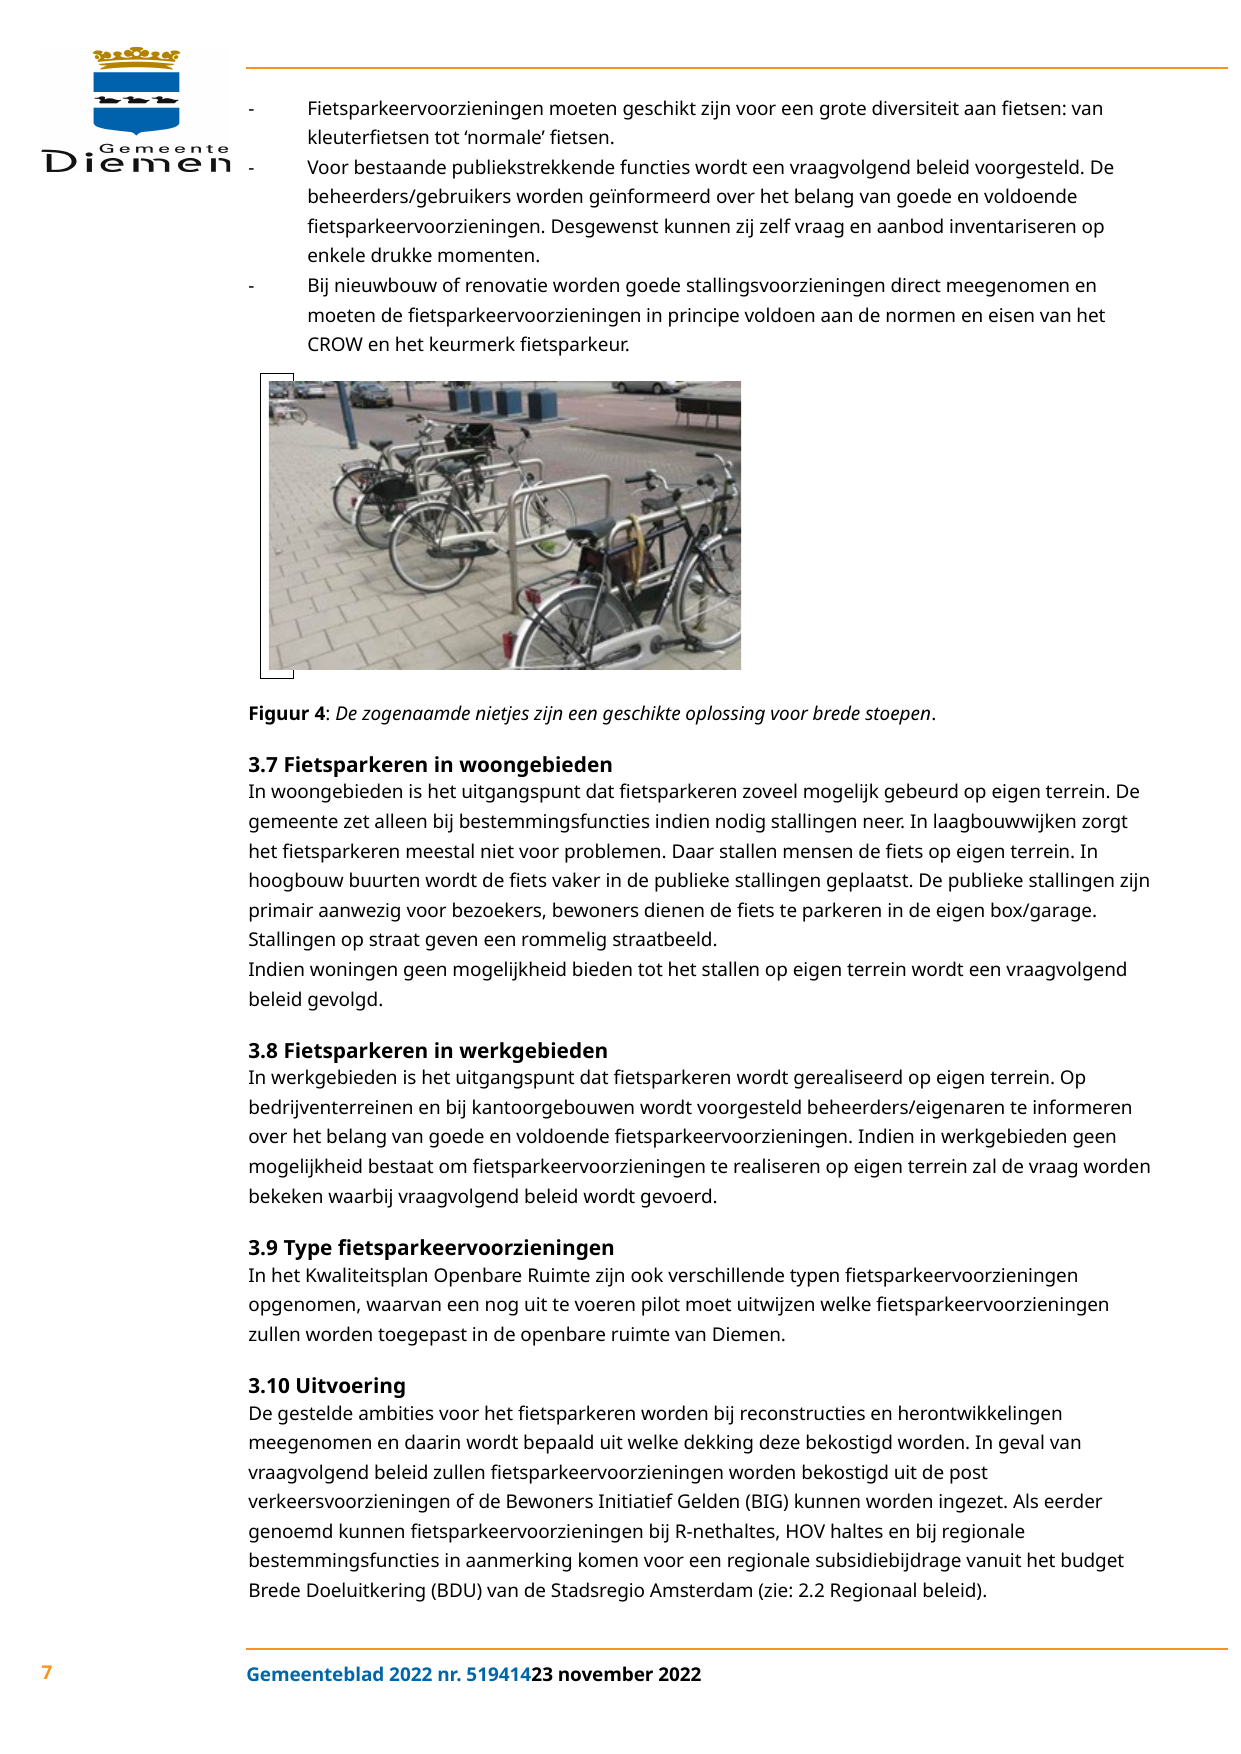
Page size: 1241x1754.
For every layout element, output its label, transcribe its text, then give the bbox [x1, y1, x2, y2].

list Bij nieuwbouw of renovatie worden goede stallingsvoorzieningen direct meegenomen en moeten de fietsparkeervoorzieningen in principe voldoen aan de normen en eisen van het CROW en het keurmerk fietsparkeur. [248, 272, 1152, 357]
picture [268, 381, 742, 670]
text In woongebieden is het uitgangspunt dat fietsparkeren zoveel mogelijk gebeurd op eigen terrein. De gemeente zet alleen bij bestemmingsfuncties indien nodig stallingen neer. In laagbouwwijken zorgt het fietsparkeren meestal niet voor problemen. Daar stallen mensen de fiets op eigen terrein. In hoogbouw buurten wordt de fiets vaker in de publieke stallingen geplaatst. De publieke stallingen zijn primair aanwezig voor bezoekers, bewoners dienen de fiets te parkeren in de eigen box/garage. Stallingen op straat geven een rommelig straatbeeld. [248, 779, 1152, 952]
text 3.8 Fietsparkeren in werkgebieden [248, 1036, 1152, 1064]
text In werkgebieden is het uitgangspunt dat fietsparkeren wordt gerealiseerd op eigen terrein. Op bedrijventerreinen en bij kantoorgebouwen wordt voorgesteld beheerders/eigenaren te informeren over het belang van goede en voldoende fietsparkeervoorzieningen. Indien in werkgebieden geen mogelijkheid bestaat om fietsparkeervoorzieningen te realiseren op eigen terrein zal de vraag worden bekeken waarbij vraagvolgend beleid wordt gevoerd. [248, 1064, 1152, 1209]
text In het Kwaliteitsplan Openbare Ruimte zijn ook verschillende typen fietsparkeervoorzieningen opgenomen, waarvan een nog uit te voeren pilot moet uitwijzen welke fietsparkeervoorzieningen zullen worden toegepast in de openbare ruimte van Diemen. [248, 1262, 1152, 1347]
text Figuur 4: De zogenaamde nietjes zijn een geschikte oplossing voor brede stoepen. [248, 700, 1152, 726]
list Fietsparkeervoorzieningen moeten geschikt zijn voor een grote diversiteit aan fietsen: van kleuterfietsen tot ‘normale’ fietsen. [248, 95, 1152, 150]
list Voor bestaande publiekstrekkende functies wordt een vraagvolgend beleid voorgesteld. De beheerders/gebruikers worden geïnformeerd over het belang van goede en voldoende fietsparkeervoorzieningen. Desgewenst kunnen zij zelf vraag en aanbod inventariseren op enkele drukke momenten. [248, 154, 1152, 268]
text De gestelde ambities voor het fietsparkeren worden bij reconstructies en herontwikkelingen meegenomen en daarin wordt bepaald uit welke dekking deze bekostigd worden. In geval van vraagvolgend beleid zullen fietsparkeervoorzieningen worden bekostigd uit de post verkeersvoorzieningen of de Bewoners Initiatief Gelden (BIG) kunnen worden ingezet. Als eerder genoemd kunnen fietsparkeervoorzieningen bij R-nethaltes, HOV haltes en bij regionale bestemmingsfuncties in aanmerking komen voor een regionale subsidiebijdrage vanuit het budget Brede Doeluitkering (BDU) van de Stadsregio Amsterdam (zie: 2.2 Regionaal beleid). [248, 1400, 1152, 1603]
text 3.9 Type fietsparkeervoorzieningen [248, 1233, 1152, 1262]
picture [41, 47, 231, 172]
text Indien woningen geen mogelijkheid bieden tot het stallen op eigen terrein wordt een vraagvolgend beleid gevolgd. [248, 956, 1152, 1011]
text 3.10 Uitvoering [248, 1371, 1152, 1400]
text 3.7 Fietsparkeren in woongebieden [248, 750, 1152, 779]
